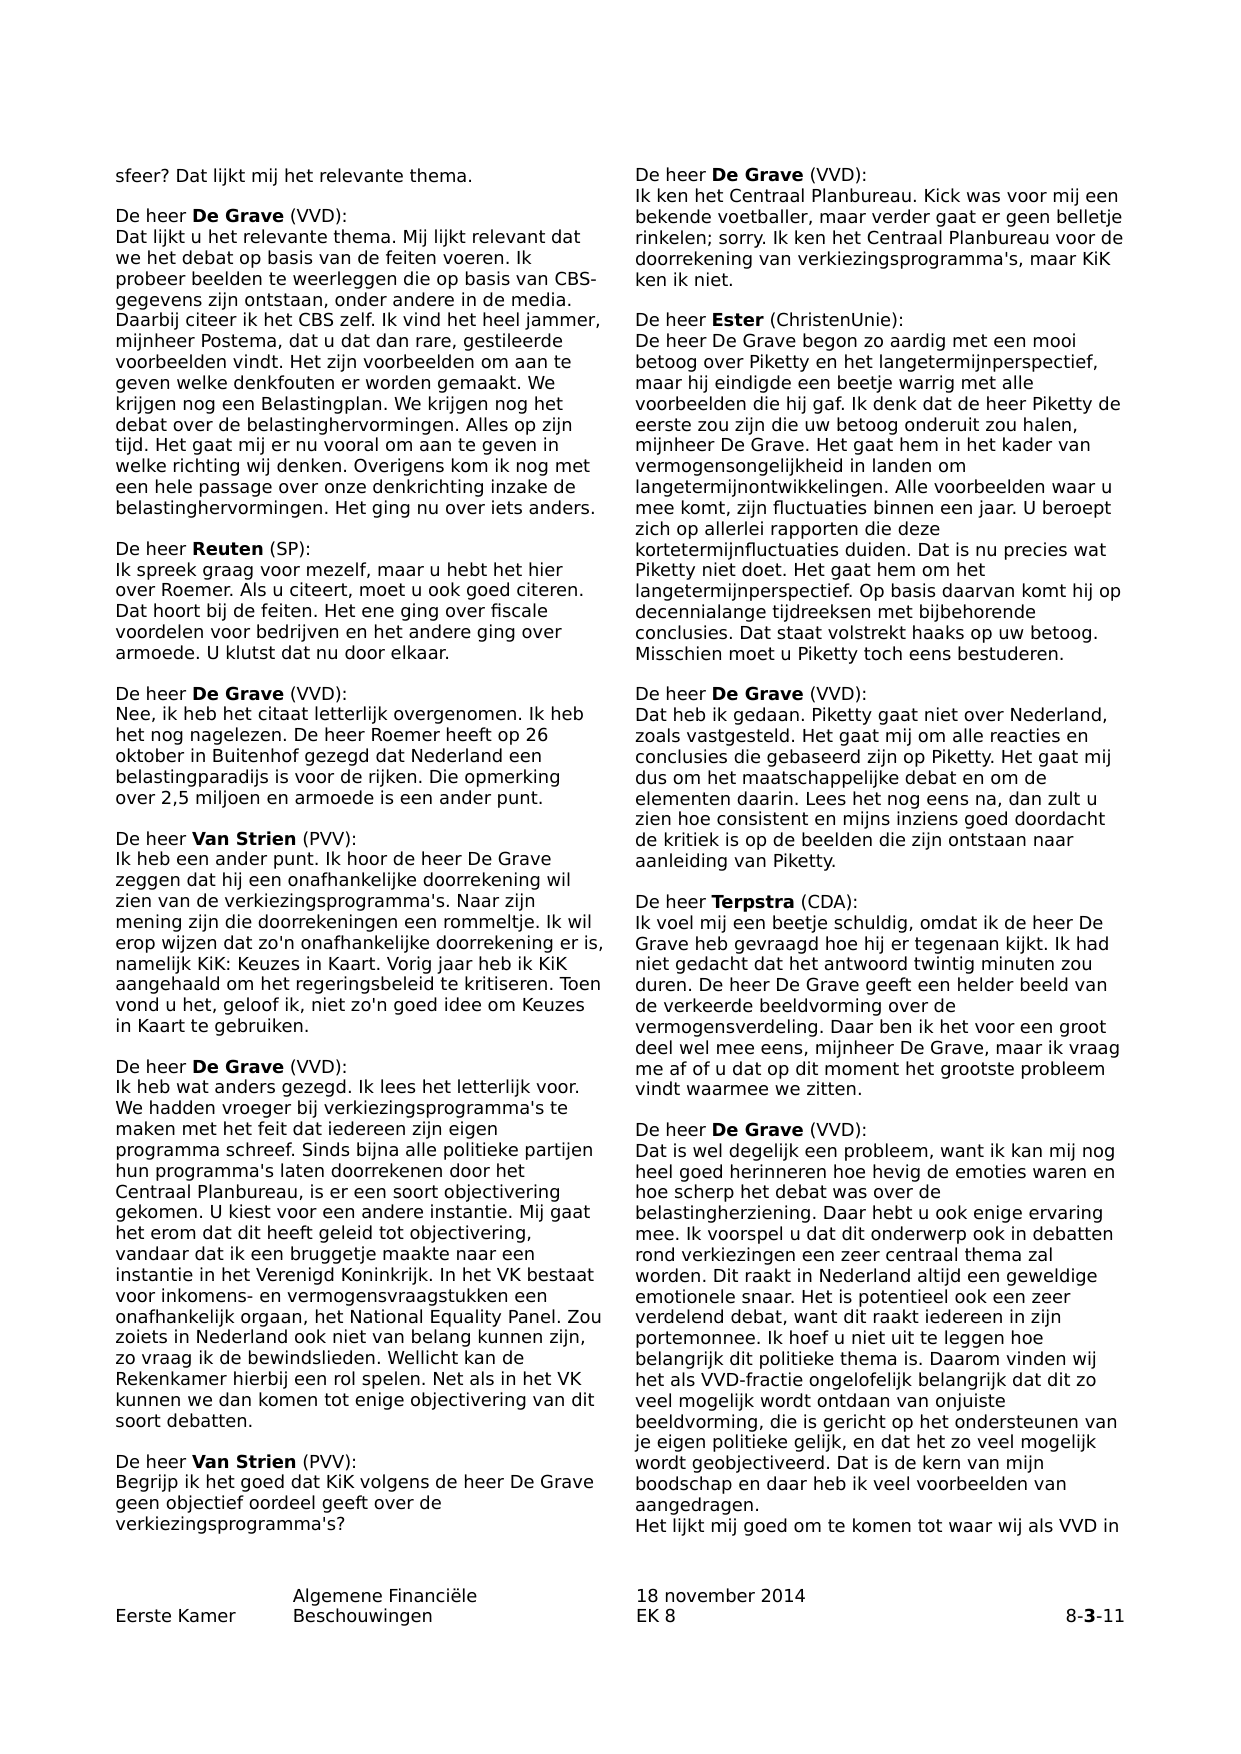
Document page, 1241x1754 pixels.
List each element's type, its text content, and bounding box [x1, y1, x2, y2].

text Ik voel mij een beetje schuldig, omdat ik de heer De Grave heb gevraagd hoe hij er tegenaan kijkt. Ik had niet gedacht dat het antwoord twintig minuten zou duren. De heer De Grave geeft een helder beeld van de verkeerde beeldvorming over de vermogensverdeling. Daar ben ik het voor een groot deel wel mee eens, mijnheer De Grave, maar ik vraag me af of u dat op dit moment het grootste probleem vindt waarmee we zitten. [635, 912, 1125, 1100]
text Dat lijkt u het relevante thema. Mij lijkt relevant dat we het debat op basis van de feiten voeren. Ik probeer beelden te weerleggen die op basis van CBS-gegevens zijn ontstaan, onder andere in de media. Daarbij citeer ik het CBS zelf. Ik vind het heel jammer, mijnheer Postema, dat u dat dan rare, gestileerde voorbeelden vindt. Het zijn voorbeelden om aan te geven welke denkfouten er worden gemaakt. We krijgen nog een Belastingplan. We krijgen nog het debat over de belastinghervormingen. Alles op zijn tijd. Het gaat mij er nu vooral om aan te geven in welke richting wij denken. Overigens kom ik nog met een hele passage over onze denkrichting inzake de belastinghervormingen. Het ging nu over iets anders. [115, 227, 605, 518]
text De heer De Grave (VVD): [115, 1057, 605, 1077]
text De heer De Grave begon zo aardig met een mooi betoog over Piketty en het langetermijnperspectief, maar hij eindigde een beetje warrig met alle voorbeelden die hij gaf. Ik denk dat de heer Piketty de eerste zou zijn die uw betoog onderuit zou halen, mijnheer De Grave. Het gaat hem in het kader van vermogensongelijkheid in landen om langetermijnontwikkelingen. Alle voorbeelden waar u mee komt, zijn fluctuaties binnen een jaar. U beroept zich op allerlei rapporten die deze kortetermijnfluctuaties duiden. Dat is nu precies wat Piketty niet doet. Het gaat hem om het langetermijnperspectief. Op basis daarvan komt hij op decennialange tijdreeksen met bijbehorende conclusies. Dat staat volstrekt haaks op uw betoog. Misschien moet u Piketty toch eens bestuderen. [635, 331, 1125, 664]
text Dat heb ik gedaan. Piketty gaat niet over Nederland, zoals vastgesteld. Het gaat mij om alle reacties en conclusies die gebaseerd zijn op Piketty. Het gaat mij dus om het maatschappelijke debat en om de elementen daarin. Lees het nog eens na, dan zult u zien hoe consistent en mijns inziens goed doordacht de kritiek is op de beelden die zijn ontstaan naar aanleiding van Piketty. [635, 705, 1125, 872]
text De heer De Grave (VVD): [115, 683, 605, 704]
text Ik heb een ander punt. Ik hoor de heer De Grave zeggen dat hij een onafhankelijke doorrekening wil zien van de verkiezingsprogramma's. Naar zijn mening zijn die doorrekeningen een rommeltje. Ik wil erop wijzen dat zo'n onafhankelijke doorrekening er is, namelijk KiK: Keuzes in Kaart. Vorig jaar heb ik KiK aangehaald om het regeringsbeleid te kritiseren. Toen vond u het, geloof ik, niet zo'n goed idee om Keuzes in Kaart te gebruiken. [115, 849, 605, 1037]
text Ik spreek graag voor mezelf, maar u hebt het hier over Roemer. Als u citeert, moet u ook goed citeren. Dat hoort bij de feiten. Het ene ging over fiscale voordelen voor bedrijven en het andere ging over armoede. U klutst dat nu door elkaar. [115, 559, 605, 663]
text De heer De Grave (VVD): [635, 684, 1125, 705]
text De heer De Grave (VVD): [115, 206, 605, 227]
text De heer De Grave (VVD): [635, 1120, 1125, 1141]
text Dat is wel degelijk een probleem, want ik kan mij nog heel goed herinneren hoe hevig de emoties waren en hoe scherp het debat was over de belastingherziening. Daar hebt u ook enige ervaring mee. Ik voorspel u dat dit onderwerp ook in debatten rond verkiezingen een zeer centraal thema zal worden. Dit raakt in Nederland altijd een geweldige emotionele snaar. Het is potentieel ook een zeer verdelend debat, want dit raakt iedereen in zijn portemonnee. Ik hoef u niet uit te leggen hoe belangrijk dit politieke thema is. Daarom vinden wij het als VVD-fractie ongelofelijk belangrijk dat dit zo veel mogelijk wordt ontdaan van onjuiste beeldvorming, die is gericht op het ondersteunen van je eigen politieke gelijk, en dat het zo veel mogelijk wordt geobjectiveerd. Dat is de kern van mijn boodschap en daar heb ik veel voorbeelden van aangedragen. [635, 1141, 1125, 1516]
text Begrijp ik het goed dat KiK volgens de heer De Grave geen objectief oordeel geeft over de verkiezingsprogramma's? [115, 1472, 605, 1535]
text De heer Van Strien (PVV): [115, 1451, 605, 1472]
text De heer De Grave (VVD): [635, 165, 1125, 186]
text Nee, ik heb het citaat letterlijk overgenomen. Ik heb het nog nagelezen. De heer Roemer heeft op 26 oktober in Buitenhof gezegd dat Nederland een belastingparadijs is voor de rijken. Die opmerking over 2,5 miljoen en armoede is een ander punt. [115, 704, 605, 808]
text De heer Reuten (SP): [115, 538, 605, 559]
text Ik ken het Centraal Planbureau. Kick was voor mij een bekende voetballer, maar verder gaat er geen belletje rinkelen; sorry. Ik ken het Centraal Planbureau voor de doorrekening van verkiezingsprogramma's, maar KiK ken ik niet. [635, 186, 1125, 290]
text De heer Van Strien (PVV): [115, 828, 605, 849]
text Ik heb wat anders gezegd. Ik lees het letterlijk voor. We hadden vroeger bij verkiezingsprogramma's te maken met het feit dat iedereen zijn eigen programma schreef. Sinds bijna alle politieke partijen hun programma's laten doorrekenen door het Centraal Planbureau, is er een soort objectivering gekomen. U kiest voor een andere instantie. Mij gaat het erom dat dit heeft geleid tot objectivering, vandaar dat ik een bruggetje maakte naar een instantie in het Verenigd Koninkrijk. In het VK bestaat voor inkomens- en vermogensvraagstukken een onafhankelijk orgaan, het National Equality Panel. Zou zoiets in Nederland ook niet van belang kunnen zijn, zo vraag ik de bewindslieden. Wellicht kan de Rekenkamer hierbij een rol spelen. Net als in het VK kunnen we dan komen tot enige objectivering van dit soort debatten. [115, 1077, 605, 1431]
text Het lijkt mij goed om te komen tot waar wij als VVD in [635, 1516, 1125, 1536]
text sfeer? Dat lijkt mij het relevante thema. [115, 165, 605, 186]
text De heer Terpstra (CDA): [635, 892, 1125, 912]
text De heer Ester (ChristenUnie): [635, 310, 1125, 331]
